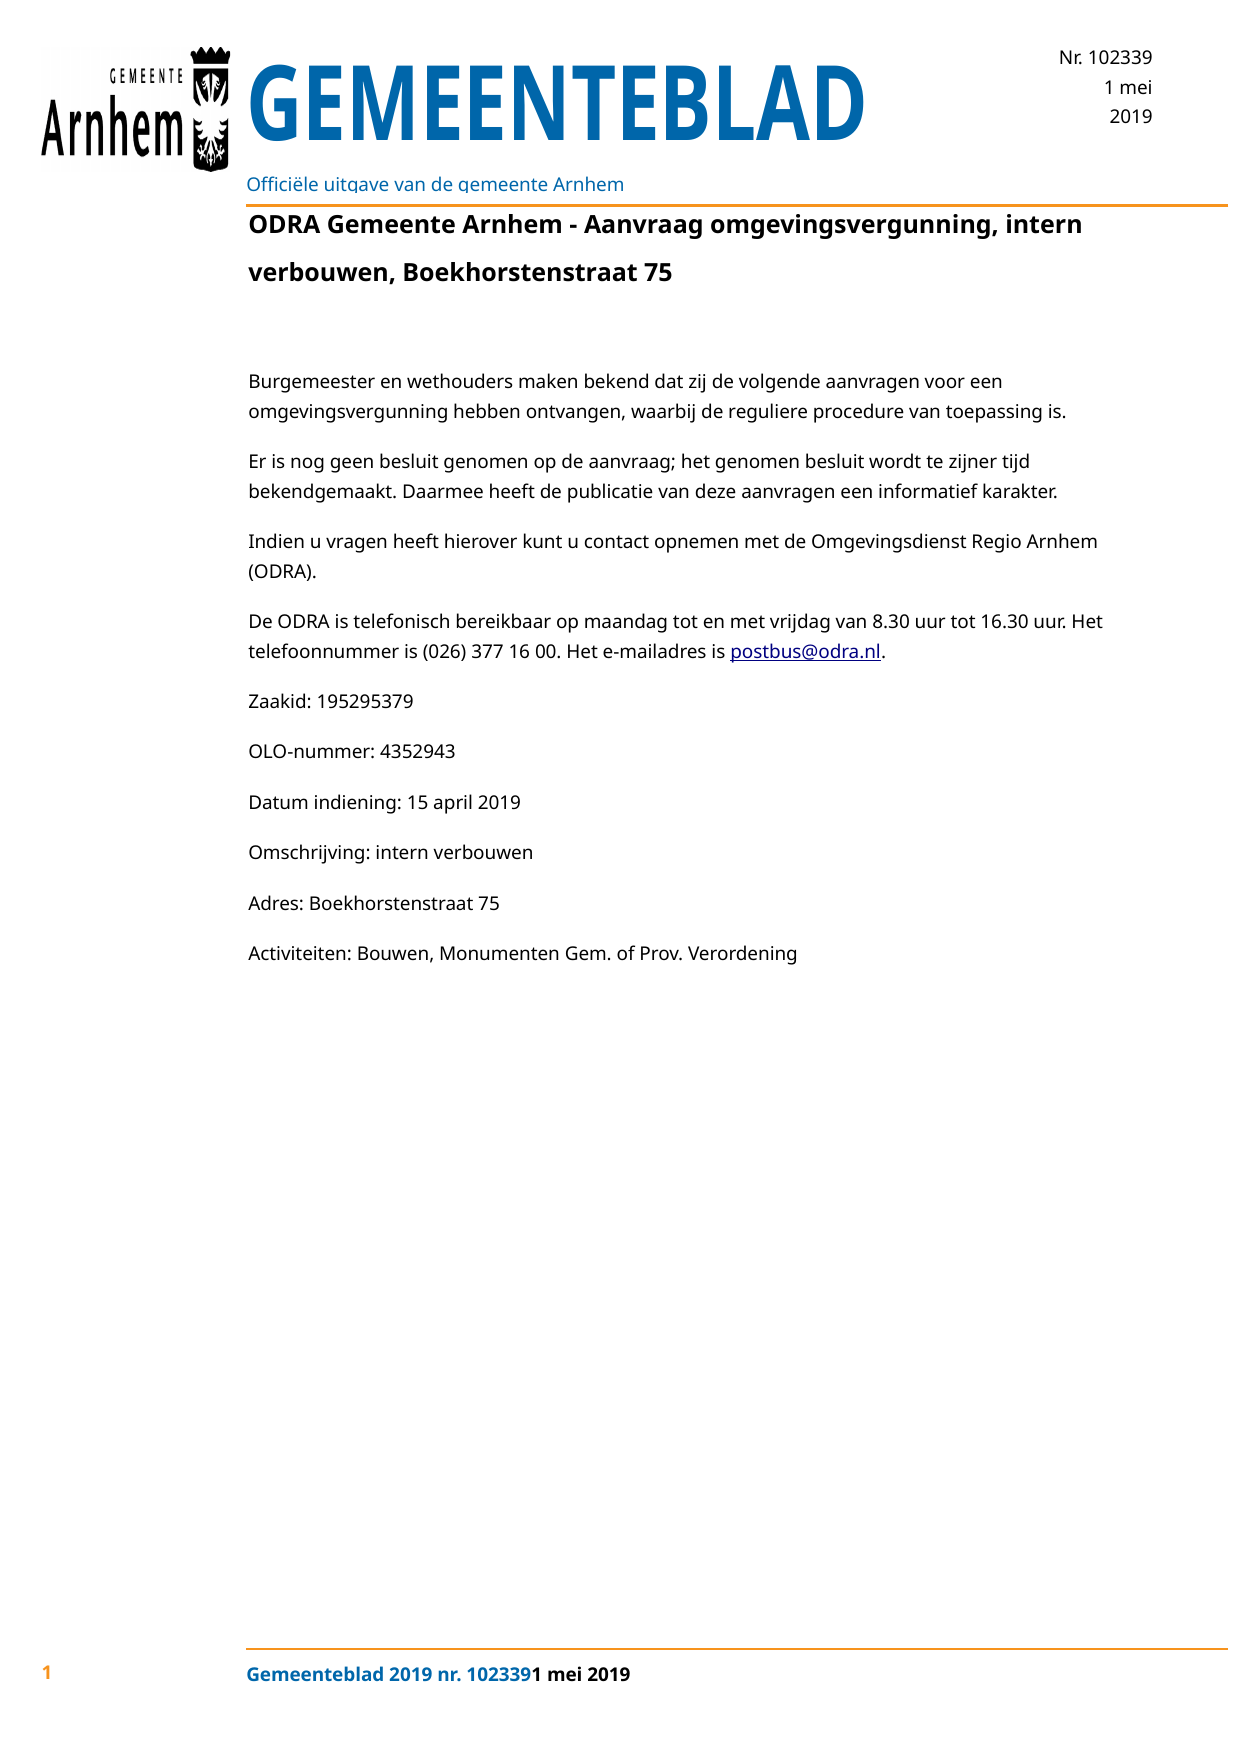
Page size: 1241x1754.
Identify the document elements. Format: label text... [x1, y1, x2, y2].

text Omschrijving: intern verbouwen [248, 839, 1152, 865]
text Indien u vragen heeft hierover kunt u contact opnemen met de Omgevingsdienst Regio Arnhem (ODRA). [248, 528, 1152, 584]
text De ODRA is telefonisch bereikbaar op maandag tot en met vrijdag van 8.30 uur tot 16.30 uur. Het telefoonnummer is (026) 377 16 00. Het e-mailadres is postbus@odra.nl. [248, 608, 1152, 664]
text OLO-nummer: 4352943 [248, 739, 1152, 764]
text Zaakid: 195295379 [248, 688, 1152, 714]
picture [41, 47, 231, 172]
text Adres: Boekhorstenstraat 75 [248, 890, 1152, 916]
text Datum indiening: 15 april 2019 [248, 789, 1152, 815]
text Activiteiten: Bouwen, Monumenten Gem. of Prov. Verordening [248, 940, 1152, 966]
text Er is nog geen besluit genomen op de aanvraag; het genomen besluit wordt te zijner tijd bekendgemaakt. Daarmee heeft de publicatie van deze aanvragen een informatief karakter. [248, 448, 1152, 504]
text Burgemeester en wethouders maken bekend dat zij de volgende aanvragen voor een omgevingsvergunning hebben ontvangen, waarbij de reguliere procedure van toepassing is. [248, 368, 1152, 424]
text ODRA Gemeente Arnhem - Aanvraag omgevingsvergunning, intern verbouwen, Boekhorstenstraat 75 [248, 207, 1152, 288]
